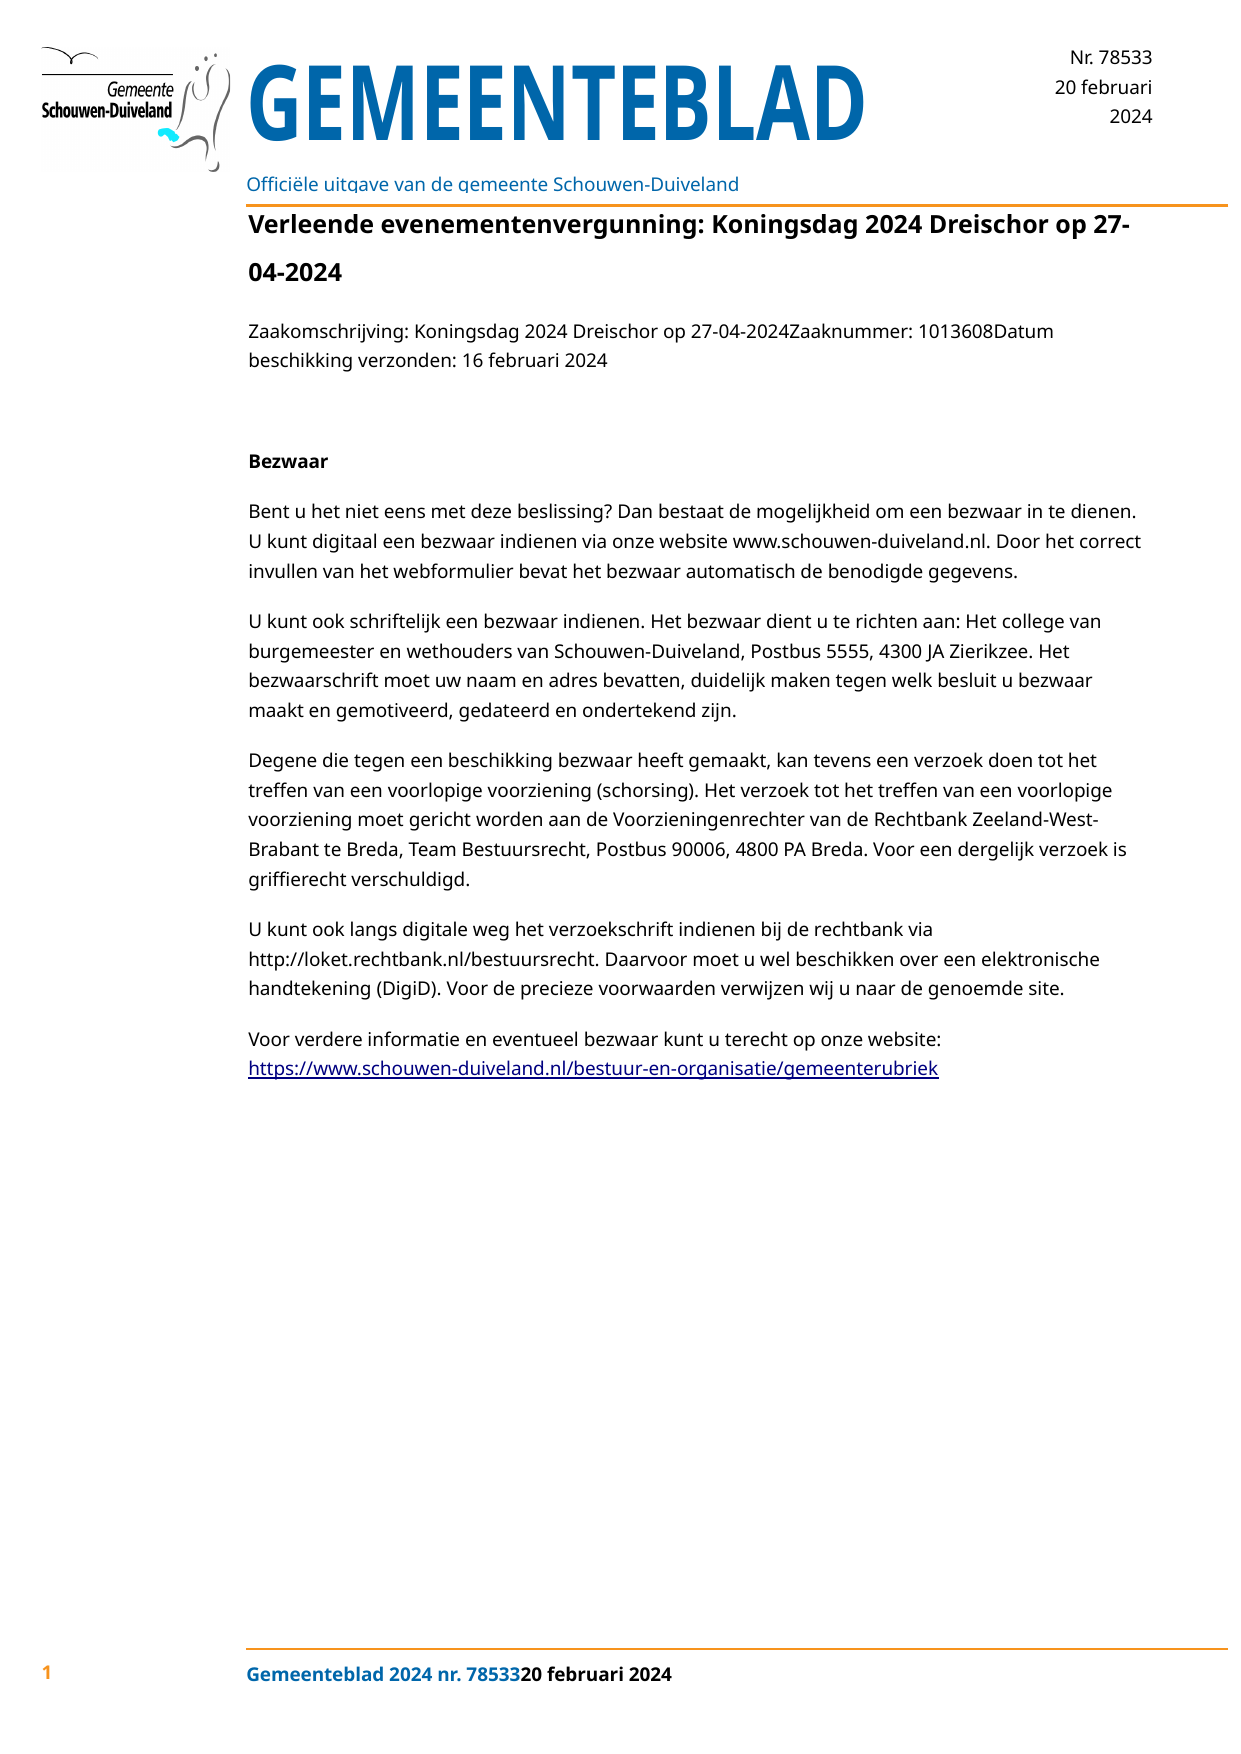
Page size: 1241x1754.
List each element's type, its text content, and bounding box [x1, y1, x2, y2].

text Zaakomschrijving: Koningsdag 2024 Dreischor op 27-04-2024Zaaknummer: 1013608Datum beschikking verzonden: 16 februari 2024 [248, 318, 1152, 373]
text U kunt ook schriftelijk een bezwaar indienen. Het bezwaar dient u te richten aan: Het college van burgemeester en wethouders van Schouwen-Duiveland, Postbus 5555, 4300 JA Zierikzee. Het bezwaarschrift moet uw naam en adres bevatten, duidelijk maken tegen welk besluit u bezwaar maakt en gemotiveerd, gedateerd en ondertekend zijn. [248, 608, 1152, 723]
text Bezwaar [248, 448, 1152, 474]
text Degene die tegen een beschikking bezwaar heeft gemaakt, kan tevens een verzoek doen tot het treffen van een voorlopige voorziening (schorsing). Het verzoek tot het treffen van een voorlopige voorziening moet gericht worden aan de Voorzieningenrechter van de Rechtbank Zeeland-West-Brabant te Breda, Team Bestuursrecht, Postbus 90006, 4800 PA Breda. Voor een dergelijk verzoek is griffierecht verschuldigd. [248, 747, 1152, 892]
picture [41, 47, 231, 172]
text Bent u het niet eens met deze beslissing? Dan bestaat de mogelijkheid om een bezwaar in te dienen. U kunt digitaal een bezwaar indienen via onze website www.schouwen-duiveland.nl. Door het correct invullen van het webformulier bevat het bezwaar automatisch de benodigde gegevens. [248, 499, 1152, 584]
text U kunt ook langs digitale weg het verzoekschrift indienen bij de rechtbank via http://loket.rechtbank.nl/bestuursrecht. Daarvoor moet u wel beschikken over een elektronische handtekening (DigiD). Voor de precieze voorwaarden verwijzen wij u naar de genoemde site. [248, 916, 1152, 1001]
text Verleende evenementenvergunning: Koningsdag 2024 Dreischor op 27-04-2024 [248, 207, 1152, 288]
text Voor verdere informatie en eventueel bezwaar kunt u terecht op onze website: https://www.schouwen-duiveland.nl/bestuur-en-organisatie/gemeenterubriek [248, 1026, 1152, 1081]
